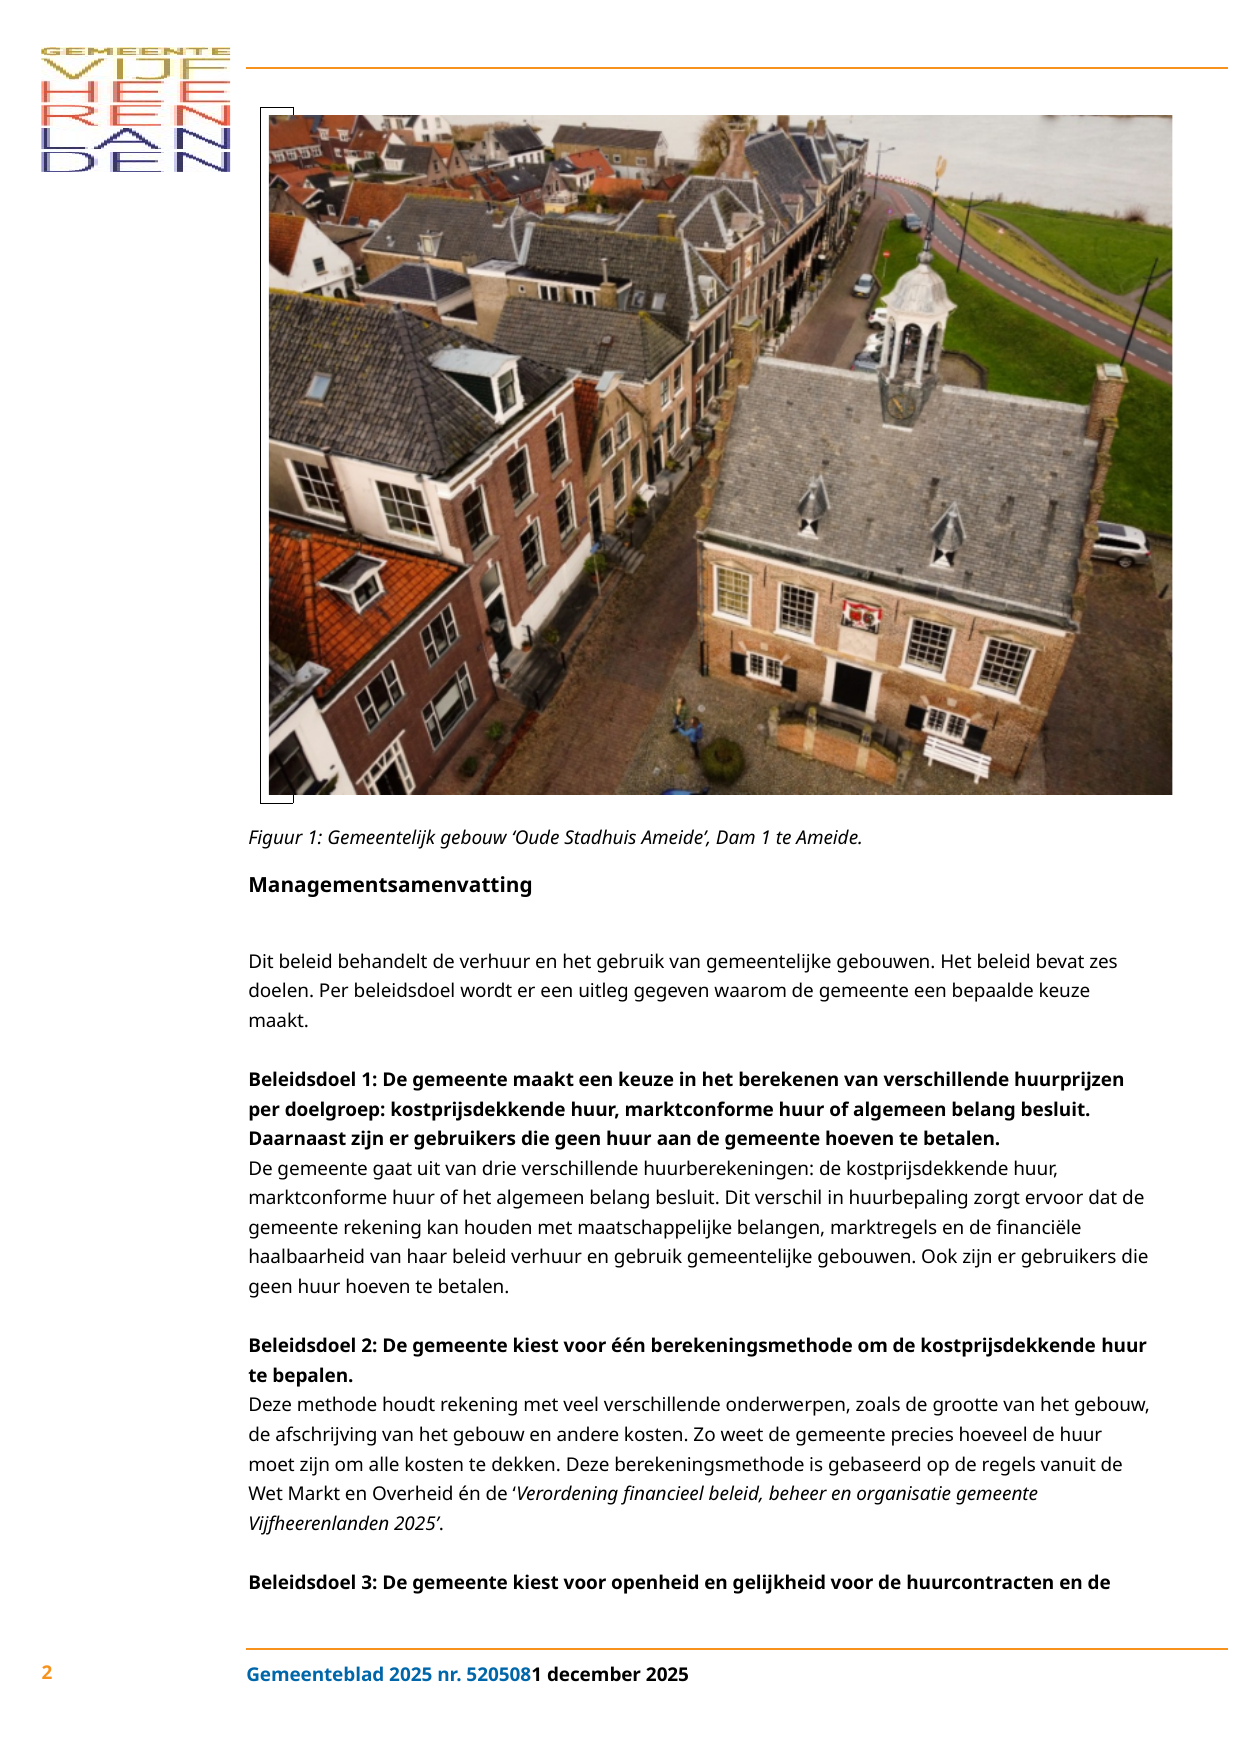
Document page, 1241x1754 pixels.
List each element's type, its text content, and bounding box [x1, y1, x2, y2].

text Beleidsdoel 2: De gemeente kiest voor één berekeningsmethode om de kostprijsdekkende huur te bepalen. [248, 1332, 1152, 1388]
text Figuur 1: Gemeentelijk gebouw ‘Oude Stadhuis Ameide’, Dam 1 te Ameide. [248, 824, 1152, 850]
text Dit beleid behandelt de verhuur en het gebruik van gemeentelijke gebouwen. Het beleid bevat zes doelen. Per beleidsdoel wordt er een uitleg gegeven waarom de gemeente een bepaalde keuze maakt. [248, 948, 1152, 1033]
picture [41, 47, 231, 172]
picture [268, 115, 1173, 795]
text Beleidsdoel 1: De gemeente maakt een keuze in het berekenen van verschillende huurprijzen per doelgroep: kostprijsdekkende huur, marktconforme huur of algemeen belang besluit. Daarnaast zijn er gebruikers die geen huur aan de gemeente hoeven te betalen. [248, 1066, 1152, 1151]
text De gemeente gaat uit van drie verschillende huurberekeningen: de kostprijsdekkende huur, marktconforme huur of het algemeen belang besluit. Dit verschil in huurbepaling zorgt ervoor dat de gemeente rekening kan houden met maatschappelijke belangen, marktregels en de financiële haalbaarheid van haar beleid verhuur en gebruik gemeentelijke gebouwen. Ook zijn er gebruikers die geen huur hoeven te betalen. [248, 1155, 1152, 1299]
text Beleidsdoel 3: De gemeente kiest voor openheid en gelijkheid voor de huurcontracten en de [248, 1569, 1152, 1595]
text Managementsamenvatting [248, 870, 1152, 898]
text Deze methode houdt rekening met veel verschillende onderwerpen, zoals de grootte van het gebouw, de afschrijving van het gebouw en andere kosten. Zo weet de gemeente precies hoeveel de huur moet zijn om alle kosten te dekken. Deze berekeningsmethode is gebaseerd op de regels vanuit de Wet Markt en Overheid én de ‘Verordening financieel beleid, beheer en organisatie gemeente Vijfheerenlanden 2025’. [248, 1392, 1152, 1536]
